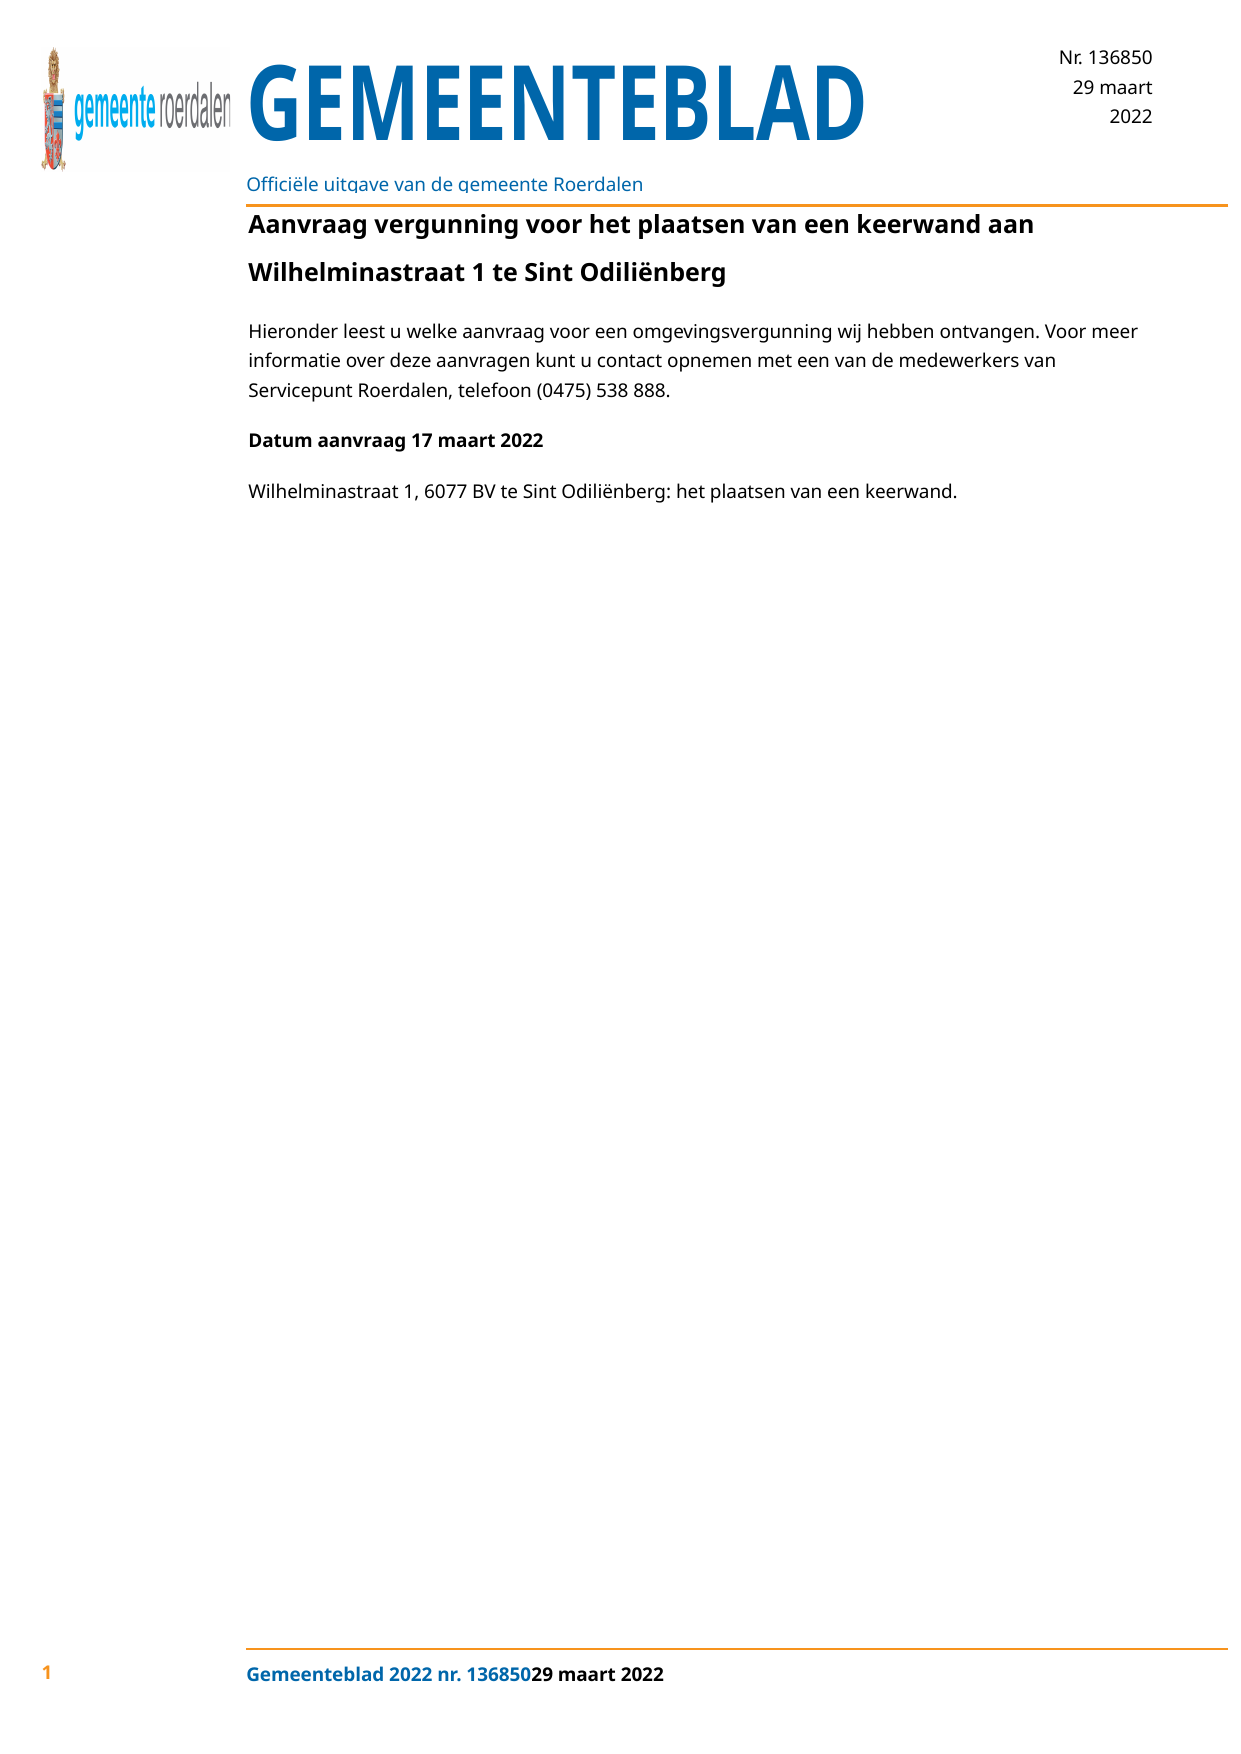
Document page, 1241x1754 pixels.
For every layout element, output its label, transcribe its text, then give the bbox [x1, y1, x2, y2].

text Wilhelminastraat 1, 6077 BV te Sint Odiliënberg: het plaatsen van een keerwand. [248, 478, 1152, 504]
picture [41, 47, 231, 172]
text Aanvraag vergunning voor het plaatsen van een keerwand aan Wilhelminastraat 1 te Sint Odiliënberg [248, 207, 1152, 288]
text Hieronder leest u welke aanvraag voor een omgevingsvergunning wij hebben ontvangen. Voor meer informatie over deze aanvragen kunt u contact opnemen met een van de medewerkers van Servicepunt Roerdalen, telefoon (0475) 538 888. [248, 318, 1152, 403]
text Datum aanvraag 17 maart 2022 [248, 427, 1152, 453]
